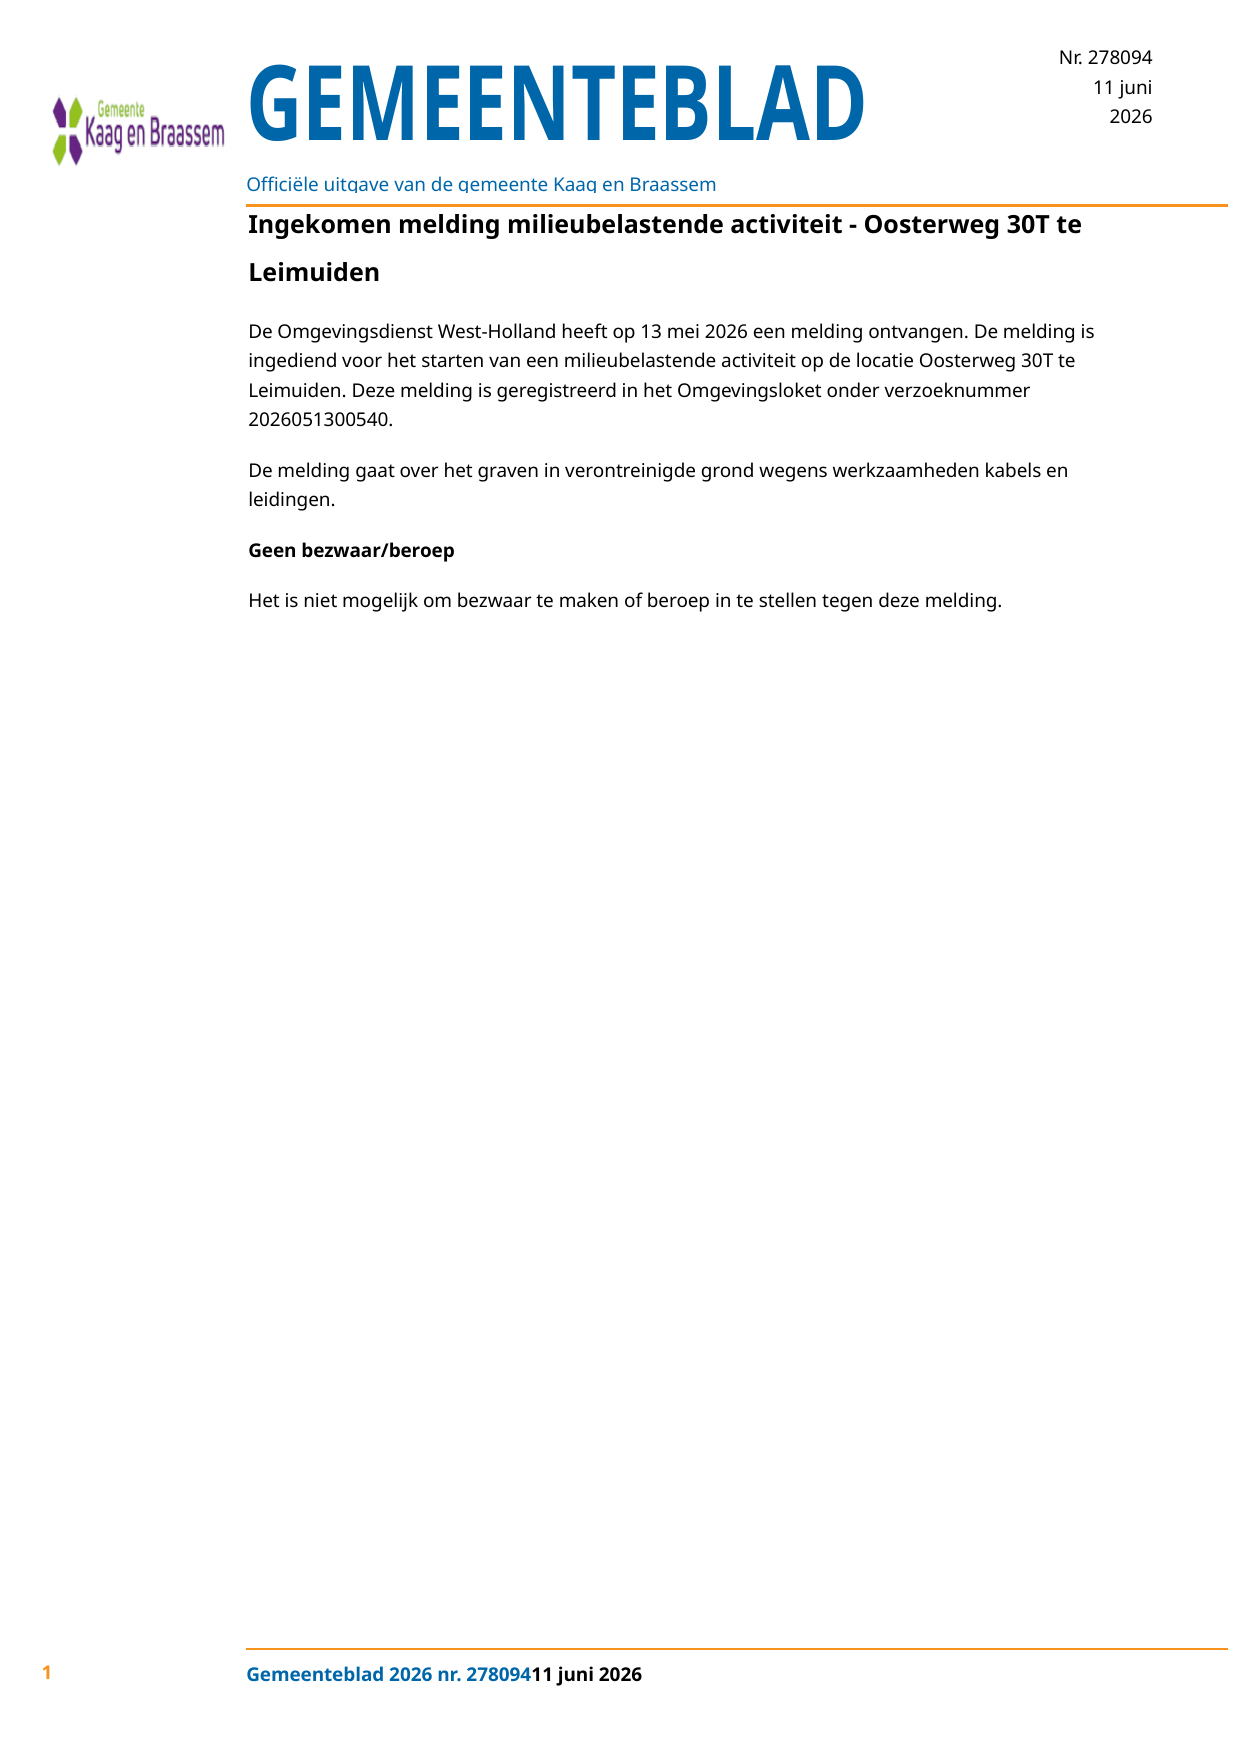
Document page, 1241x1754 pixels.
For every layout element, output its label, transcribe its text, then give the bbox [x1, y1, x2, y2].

picture [41, 47, 231, 172]
text De melding gaat over het graven in verontreinigde grond wegens werkzaamheden kabels en leidingen. [248, 457, 1152, 512]
text Ingekomen melding milieubelastende activiteit - Oosterweg 30T te Leimuiden [248, 207, 1152, 288]
text Geen bezwaar/beroep [248, 537, 1152, 563]
text De Omgevingsdienst West-Holland heeft op 13 mei 2026 een melding ontvangen. De melding is ingediend voor het starten van een milieubelastende activiteit op de locatie Oosterweg 30T te Leimuiden. Deze melding is geregistreerd in het Omgevingsloket onder verzoeknummer 2026051300540. [248, 318, 1152, 432]
text Het is niet mogelijk om bezwaar te maken of beroep in te stellen tegen deze melding. [248, 587, 1152, 613]
